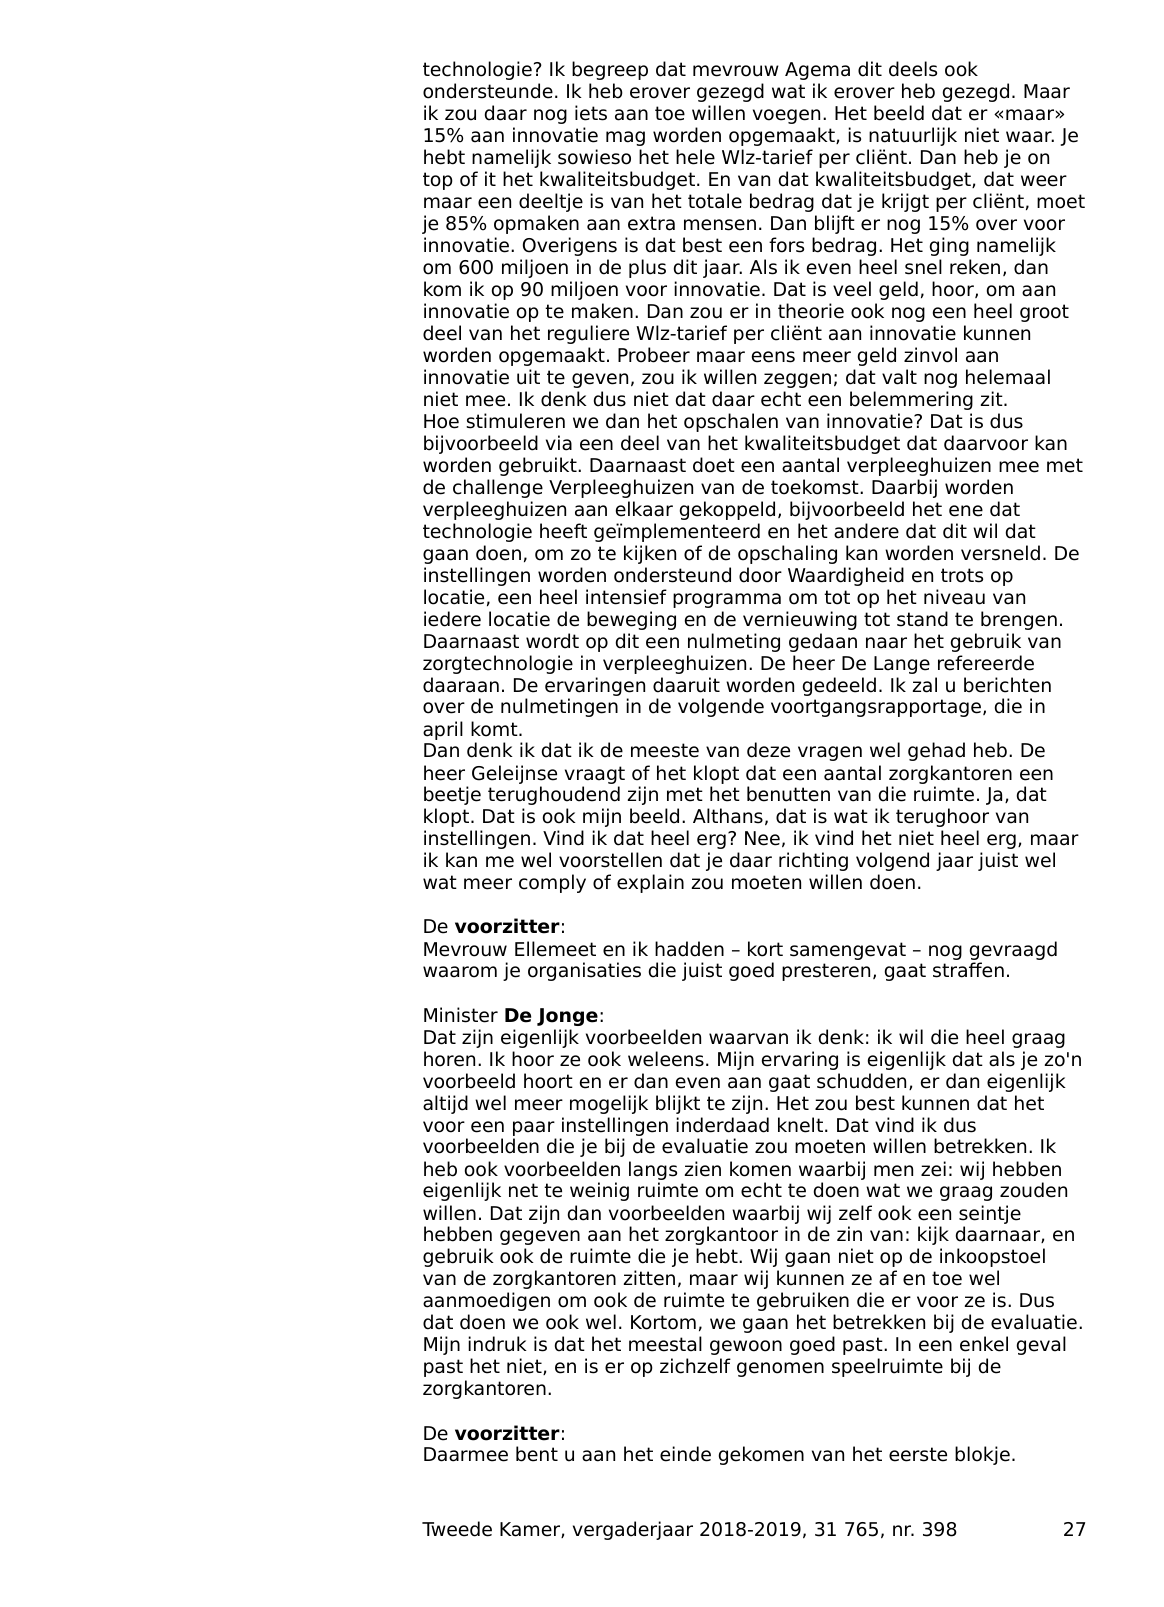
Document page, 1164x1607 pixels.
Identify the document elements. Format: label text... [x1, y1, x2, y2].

text technologie? Ik begreep dat mevrouw Agema dit deels ook ondersteunde. Ik heb erover gezegd wat ik erover heb gezegd. Maar ik zou daar nog iets aan toe willen voegen. Het beeld dat er «maar» 15% aan innovatie mag worden opgemaakt, is natuurlijk niet waar. Je hebt namelijk sowieso het hele Wlz-tarief per cliënt. Dan heb je on top of it het kwaliteitsbudget. En van dat kwaliteitsbudget, dat weer maar een deeltje is van het totale bedrag dat je krijgt per cliënt, moet je 85% opmaken aan extra mensen. Dan blijft er nog 15% over voor innovatie. Overigens is dat best een fors bedrag. Het ging namelijk om 600 miljoen in de plus dit jaar. Als ik even heel snel reken, dan kom ik op 90 miljoen voor innovatie. Dat is veel geld, hoor, om aan innovatie op te maken. Dan zou er in theorie ook nog een heel groot deel van het reguliere Wlz-tarief per cliënt aan innovatie kunnen worden opgemaakt. Probeer maar eens meer geld zinvol aan innovatie uit te geven, zou ik willen zeggen; dat valt nog helemaal niet mee. Ik denk dus niet dat daar echt een belemmering zit. [422, 59, 1087, 411]
text Hoe stimuleren we dan het opschalen van innovatie? Dat is dus bijvoorbeeld via een deel van het kwaliteitsbudget dat daarvoor kan worden gebruikt. Daarnaast doet een aantal verpleeghuizen mee met de challenge Verpleeghuizen van de toekomst. Daarbij worden verpleeghuizen aan elkaar gekoppeld, bijvoorbeeld het ene dat technologie heeft geïmplementeerd en het andere dat dit wil dat gaan doen, om zo te kijken of de opschaling kan worden versneld. De instellingen worden ondersteund door Waardigheid en trots op locatie, een heel intensief programma om tot op het niveau van iedere locatie de beweging en de vernieuwing tot stand te brengen. Daarnaast wordt op dit een nulmeting gedaan naar het gebruik van zorgtechnologie in verpleeghuizen. De heer De Lange refereerde daaraan. De ervaringen daaruit worden gedeeld. Ik zal u berichten over de nulmetingen in de volgende voortgangsrapportage, die in april komt. [422, 411, 1087, 740]
text Minister De Jonge: [422, 1004, 1087, 1027]
text De voorzitter: [422, 916, 1087, 938]
text De voorzitter: [422, 1422, 1087, 1444]
text Dan denk ik dat ik de meeste van deze vragen wel gehad heb. De heer Geleijnse vraagt of het klopt dat een aantal zorgkantoren een beetje terughoudend zijn met het benutten van die ruimte. Ja, dat klopt. Dat is ook mijn beeld. Althans, dat is wat ik terughoor van instellingen. Vind ik dat heel erg? Nee, ik vind het niet heel erg, maar ik kan me wel voorstellen dat je daar richting volgend jaar juist wel wat meer comply of explain zou moeten willen doen. [422, 740, 1087, 894]
text Mevrouw Ellemeet en ik hadden – kort samengevat – nog gevraagd waarom je organisaties die juist goed presteren, gaat straffen. [422, 938, 1087, 982]
text Dat zijn eigenlijk voorbeelden waarvan ik denk: ik wil die heel graag horen. Ik hoor ze ook weleens. Mijn ervaring is eigenlijk dat als je zo'n voorbeeld hoort en er dan even aan gaat schudden, er dan eigenlijk altijd wel meer mogelijk blijkt te zijn. Het zou best kunnen dat het voor een paar instellingen inderdaad knelt. Dat vind ik dus voorbeelden die je bij de evaluatie zou moeten willen betrekken. Ik heb ook voorbeelden langs zien komen waarbij men zei: wij hebben eigenlijk net te weinig ruimte om echt te doen wat we graag zouden willen. Dat zijn dan voorbeelden waarbij wij zelf ook een seintje hebben gegeven aan het zorgkantoor in de zin van: kijk daarnaar, en gebruik ook de ruimte die je hebt. Wij gaan niet op de inkoopstoel van de zorgkantoren zitten, maar wij kunnen ze af en toe wel aanmoedigen om ook de ruimte te gebruiken die er voor ze is. Dus dat doen we ook wel. Kortom, we gaan het betrekken bij de evaluatie. Mijn indruk is dat het meestal gewoon goed past. In een enkel geval past het niet, en is er op zichzelf genomen speelruimte bij de zorgkantoren. [422, 1027, 1087, 1400]
text Daarmee bent u aan het einde gekomen van het eerste blokje. [422, 1444, 1087, 1466]
